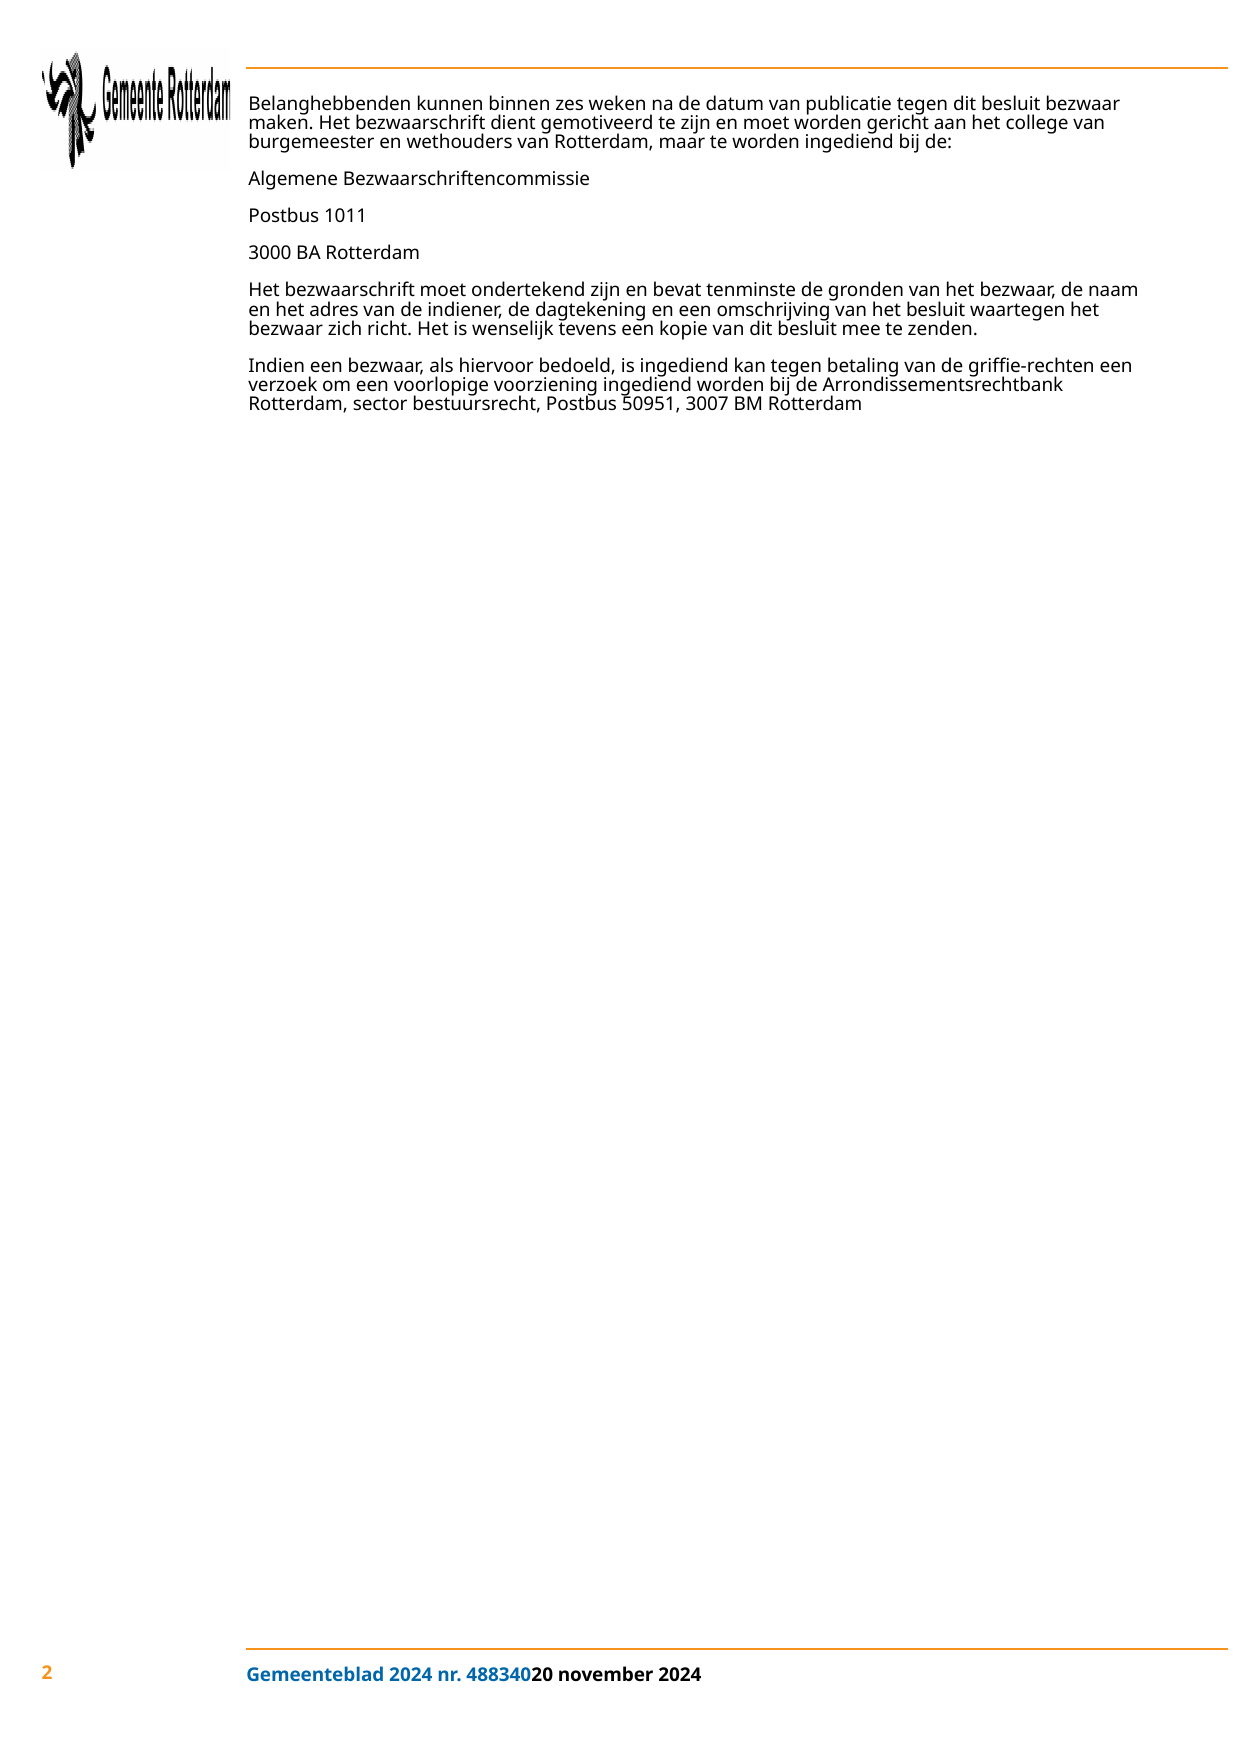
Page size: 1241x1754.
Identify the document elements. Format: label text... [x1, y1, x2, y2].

text Belanghebbenden kunnen binnen zes weken na de datum van publicatie tegen dit besluit bezwaar maken. Het bezwaarschrift dient gemotiveerd te zijn en moet worden gericht aan het college van burgemeester en wethouders van Rotterdam, maar te worden ingediend bij de: [248, 95, 1152, 153]
text Algemene Bezwaarschriftencommissie [248, 170, 1152, 189]
text Indien een bezwaar, als hiervoor bedoeld, is ingediend kan tegen betaling van de griffie-rechten een verzoek om een voorlopige voorziening ingediend worden bij de Arrondissementsrechtbank Rotterdam, sector bestuursrecht, Postbus 50951, 3007 BM Rotterdam [248, 357, 1152, 414]
picture [41, 47, 231, 172]
text Postbus 1011 [248, 207, 1152, 227]
text Het bezwaarschrift moet ondertekend zijn en bevat tenminste de gronden van het bezwaar, de naam en het adres van de indiener, de dagtekening en een omschrijving van het besluit waartegen het bezwaar zich richt. Het is wenselijk tevens een kopie van dit besluit mee te zenden. [248, 281, 1152, 339]
text 3000 BA Rotterdam [248, 244, 1152, 263]
